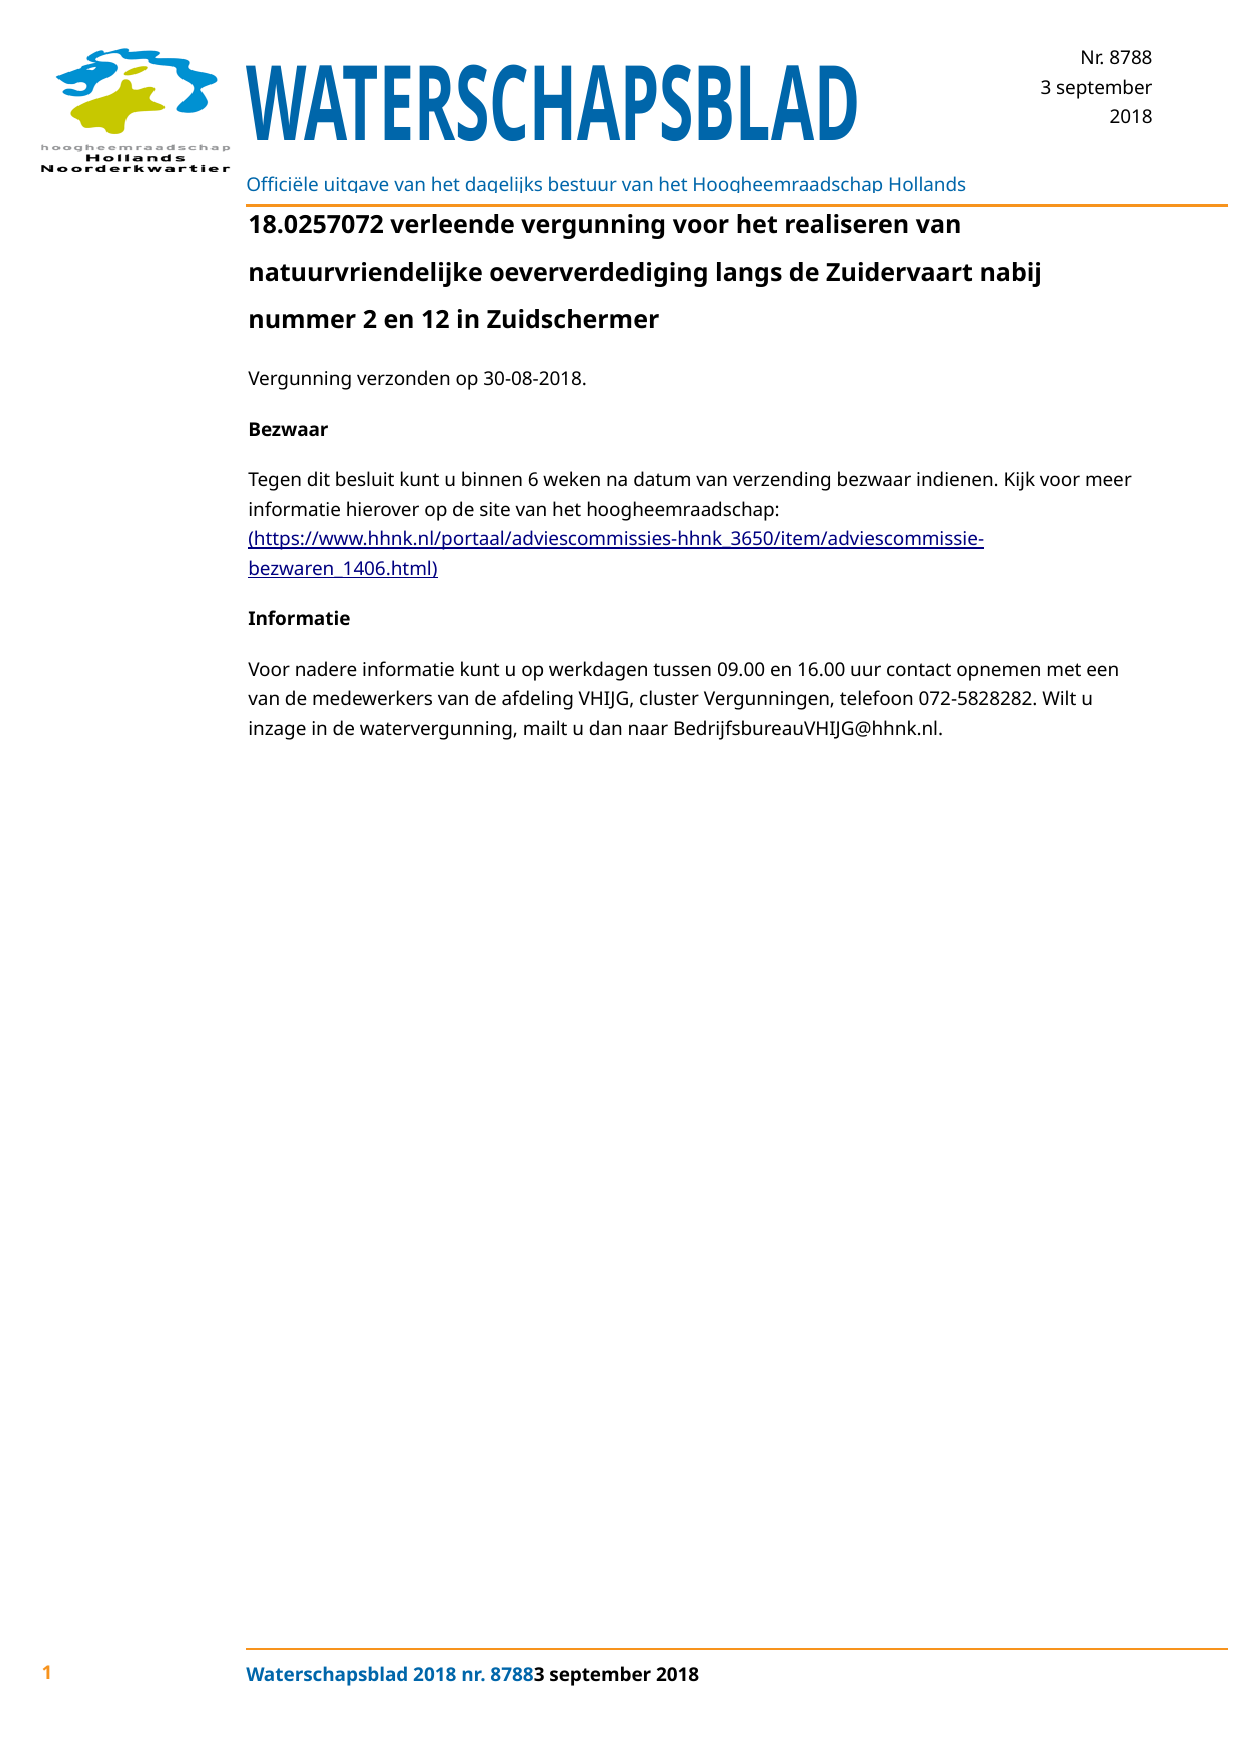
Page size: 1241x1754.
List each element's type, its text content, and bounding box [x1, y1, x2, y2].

text Vergunning verzonden op 30-08-2018. [248, 366, 1152, 391]
text 18.0257072 verleende vergunning voor het realiseren van natuurvriendelijke oeververdediging langs de Zuidervaart nabij nummer 2 en 12 in Zuidschermer [248, 207, 1152, 336]
text Tegen dit besluit kunt u binnen 6 weken na datum van verzending bezwaar indienen. Kijk voor meer informatie hierover op de site van het hoogheemraadschap: (https://www.hhnk.nl/portaal/adviescommissies-hhnk_3650/item/adviescommissie-bezwaren_1406.html) [248, 466, 1152, 581]
text Informatie [248, 606, 1152, 631]
text Bezwaar [248, 416, 1152, 442]
picture [41, 47, 231, 172]
text Voor nadere informatie kunt u op werkdagen tussen 09.00 en 16.00 uur contact opnemen met een van de medewerkers van de afdeling VHIJG, cluster Vergunningen, telefoon 072-5828282. Wilt u inzage in de watervergunning, mailt u dan naar BedrijfsbureauVHIJG@hhnk.nl. [248, 656, 1152, 741]
